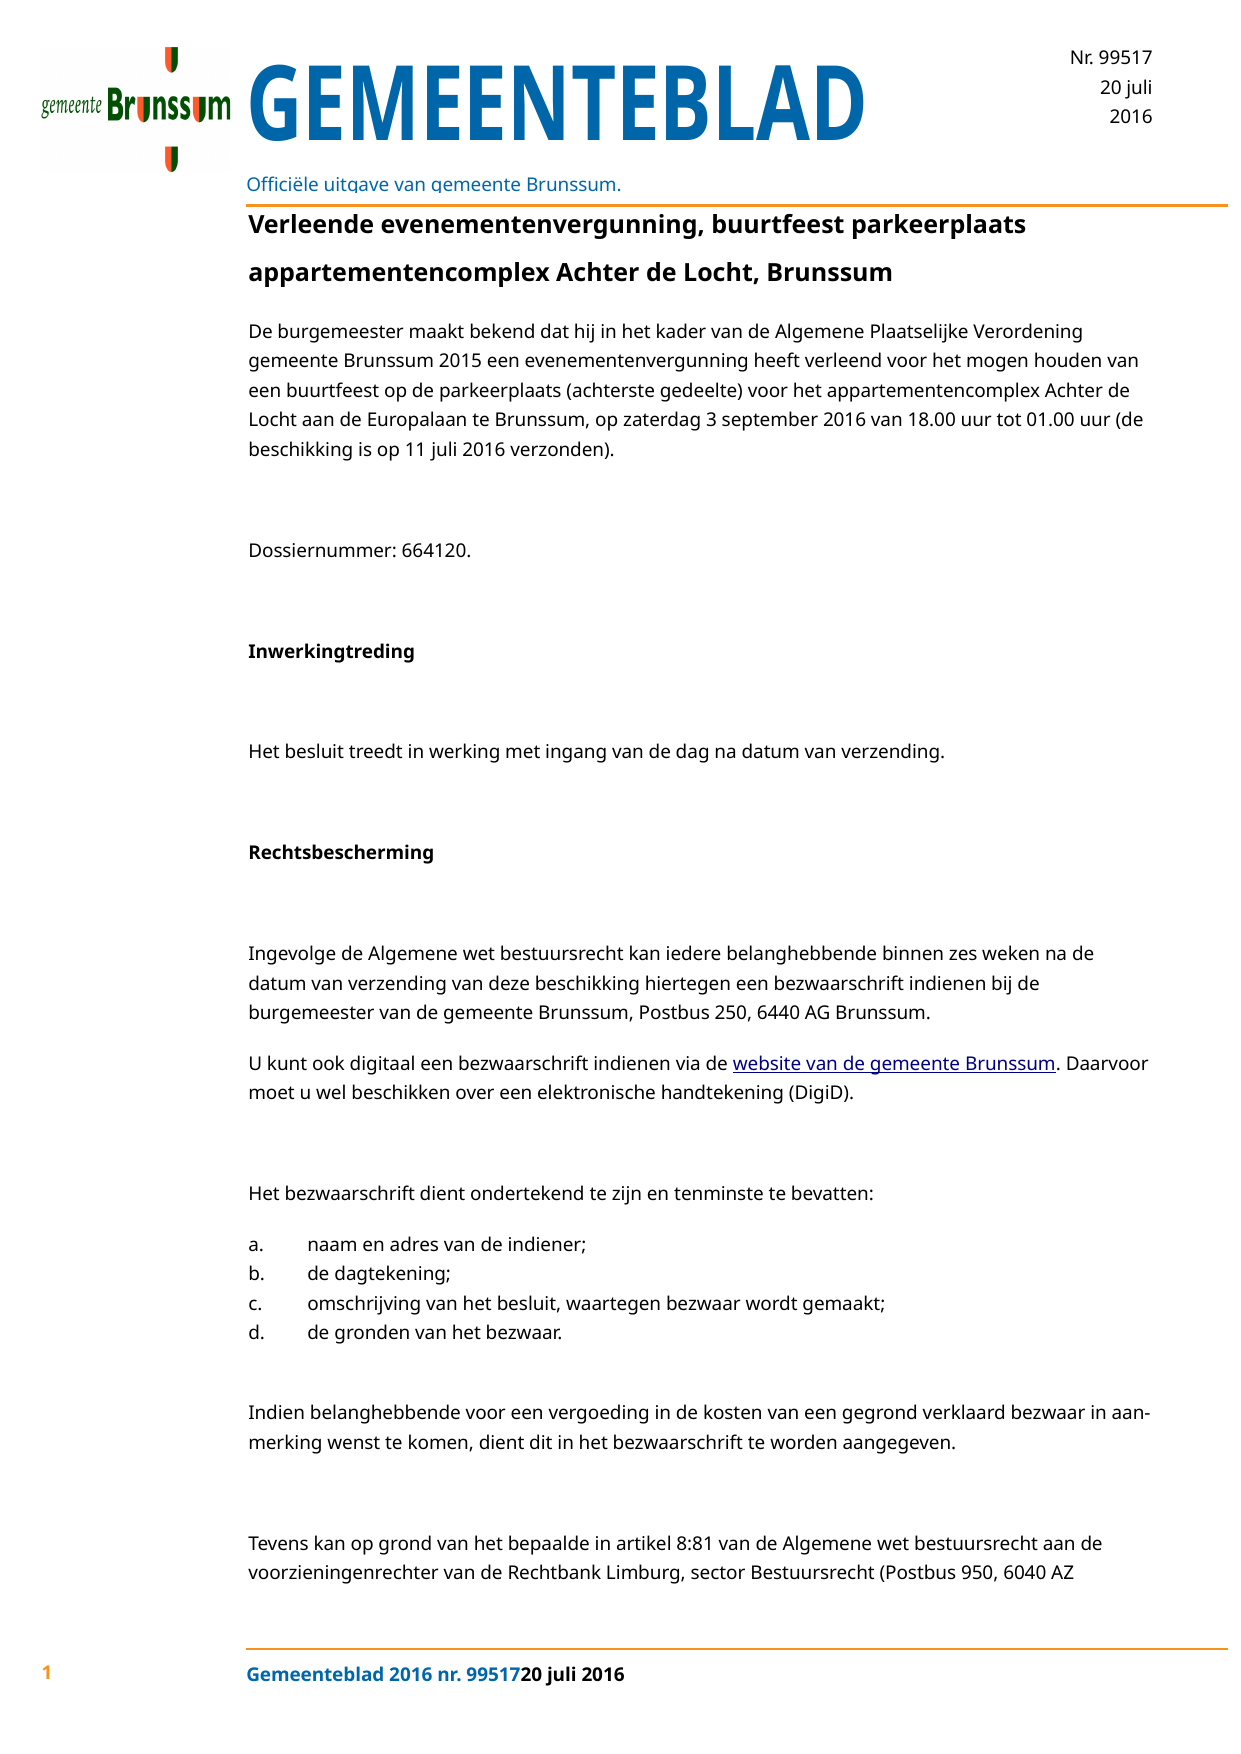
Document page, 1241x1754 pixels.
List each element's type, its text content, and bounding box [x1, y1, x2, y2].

text Dossiernummer: 664120. [248, 537, 1152, 563]
list omschrijving van het besluit, waartegen bezwaar wordt gemaakt; [248, 1290, 1152, 1316]
text Het besluit treedt in werking met ingang van de dag na datum van verzending. [248, 739, 1152, 764]
list naam en adres van de indiener; [248, 1231, 1152, 1257]
list de gronden van het bezwaar. [248, 1319, 1152, 1345]
text Rechtsbescherming [248, 839, 1152, 865]
text Het bezwaarschrift dient ondertekend te zijn en tenminste te bevatten: [248, 1180, 1152, 1206]
picture [41, 47, 231, 172]
text Ingevolge de Algemene wet bestuursrecht kan iedere belanghebbende binnen zes weken na de datum van verzending van deze beschikking hiertegen een bezwaarschrift indienen bij de burgemeester van de gemeente Brunssum, Postbus 250, 6440 AG Brunssum. [248, 940, 1152, 1025]
text Verleende evenementenvergunning, buurtfeest parkeerplaats appartementencomplex Achter de Locht, Brunssum [248, 207, 1152, 288]
text Inwerkingtreding [248, 638, 1152, 664]
text Indien belanghebbende voor een vergoeding in de kosten van een gegrond verklaard bezwaar in aan-merking wenst te komen, dient dit in het bezwaarschrift te worden aangegeven. [248, 1399, 1152, 1455]
text De burgemeester maakt bekend dat hij in het kader van de Algemene Plaatselijke Verordening gemeente Brunssum 2015 een evenementenvergunning heeft verleend voor het mogen houden van een buurtfeest op de parkeerplaats (achterste gedeelte) voor het appartementencomplex Achter de Locht aan de Europalaan te Brunssum, op zaterdag 3 september 2016 van 18.00 uur tot 01.00 uur (de beschikking is op 11 juli 2016 verzonden). [248, 318, 1152, 462]
text Tevens kan op grond van het bepaalde in artikel 8:81 van de Algemene wet bestuursrecht aan de voorzieningenrechter van de Rechtbank Limburg, sector Bestuursrecht (Postbus 950, 6040 AZ [248, 1530, 1152, 1585]
text U kunt ook digitaal een bezwaarschrift indienen via de website van de gemeente Brunssum. Daarvoor moet u wel beschikken over een elektronische handtekening (DigiD). [248, 1050, 1152, 1105]
list de dagtekening; [248, 1260, 1152, 1286]
